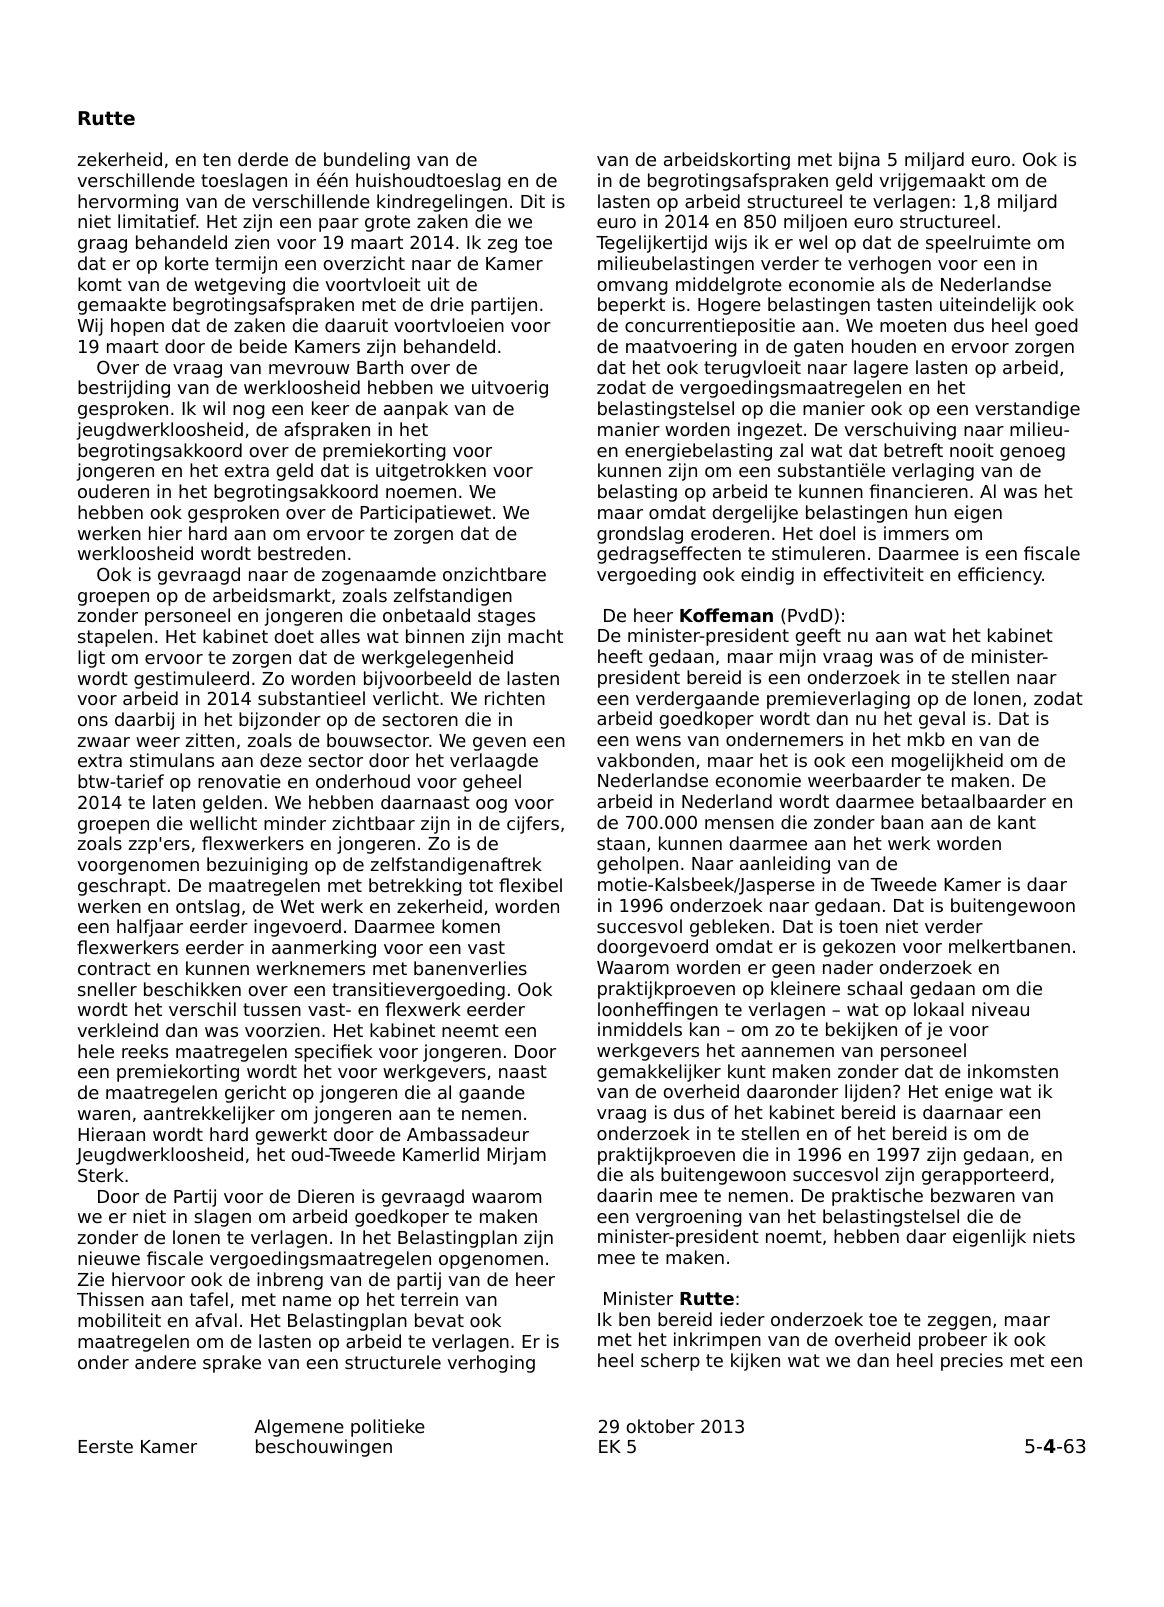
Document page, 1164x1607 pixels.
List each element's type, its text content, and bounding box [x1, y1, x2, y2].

text Ook is gevraagd naar de zogenaamde onzichtbare groepen op de arbeidsmarkt, zoals zelfstandigen zonder personeel en jongeren die onbetaald stages stapelen. Het kabinet doet alles wat binnen zijn macht ligt om ervoor te zorgen dat de werkgelegenheid wordt gestimuleerd. Zo worden bijvoorbeeld de lasten voor arbeid in 2014 substantieel verlicht. We richten ons daarbij in het bijzonder op de sectoren die in zwaar weer zitten, zoals de bouwsector. We geven een extra stimulans aan deze sector door het verlaagde btw-tarief op renovatie en onderhoud voor geheel 2014 te laten gelden. We hebben daarnaast oog voor groepen die wellicht minder zichtbaar zijn in de cijfers, zoals zzp'ers, flexwerkers en jongeren. Zo is de voorgenomen bezuiniging op de zelfstandigenaftrek geschrapt. De maatregelen met betrekking tot flexibel werken en ontslag, de Wet werk en zekerheid, worden een halfjaar eerder ingevoerd. Daarmee komen flexwerkers eerder in aanmerking voor een vast contract en kunnen werknemers met banenverlies sneller beschikken over een transitievergoeding. Ook wordt het verschil tussen vast- en flexwerk eerder verkleind dan was voorzien. Het kabinet neemt een hele reeks maatregelen specifiek voor jongeren. Door een premiekorting wordt het voor werkgevers, naast de maatregelen gericht op jongeren die al gaande waren, aantrekkelijker om jongeren aan te nemen. Hieraan wordt hard gewerkt door de Ambassadeur Jeugdwerkloosheid, het oud-Tweede Kamerlid Mirjam Sterk. [77, 565, 567, 1187]
text Minister Rutte: [596, 1289, 1087, 1309]
text Ik ben bereid ieder onderzoek toe te zeggen, maar met het inkrimpen van de overheid probeer ik ook heel scherp te kijken wat we dan heel precies met een [596, 1309, 1087, 1372]
text van de arbeidskorting met bijna 5 miljard euro. Ook is in de begrotingsafspraken geld vrijgemaakt om de lasten op arbeid structureel te verlagen: 1,8 miljard euro in 2014 en 850 miljoen euro structureel. Tegelijkertijd wijs ik er wel op dat de speelruimte om milieubelastingen verder te verhogen voor een in omvang middelgrote economie als de Nederlandse beperkt is. Hogere belastingen tasten uiteindelijk ook de concurrentiepositie aan. We moeten dus heel goed de maatvoering in de gaten houden en ervoor zorgen dat het ook terugvloeit naar lagere lasten op arbeid, zodat de vergoedingsmaatregelen en het belastingstelsel op die manier ook op een verstandige manier worden ingezet. De verschuiving naar milieu- en energiebelasting zal wat dat betreft nooit genoeg kunnen zijn om een substantiële verlaging van de belasting op arbeid te kunnen financieren. Al was het maar omdat dergelijke belastingen hun eigen grondslag eroderen. Het doel is immers om gedragseffecten te stimuleren. Daarmee is een fiscale vergoeding ook eindig in effectiviteit en efficiency. [596, 150, 1087, 586]
text Over de vraag van mevrouw Barth over de bestrijding van de werkloosheid hebben we uitvoerig gesproken. Ik wil nog een keer de aanpak van de jeugdwerkloosheid, de afspraken in het begrotingsakkoord over de premiekorting voor jongeren en het extra geld dat is uitgetrokken voor ouderen in het begrotingsakkoord noemen. We hebben ook gesproken over de Participatiewet. We werken hier hard aan om ervoor te zorgen dat de werkloosheid wordt bestreden. [77, 357, 567, 565]
text De heer Koffeman (PvdD): [596, 606, 1087, 626]
text Door de Partij voor de Dieren is gevraagd waarom we er niet in slagen om arbeid goedkoper te maken zonder de lonen te verlagen. In het Belastingplan zijn nieuwe fiscale vergoedingsmaatregelen opgenomen. Zie hiervoor ook de inbreng van de partij van de heer Thissen aan tafel, met name op het terrein van mobiliteit en afval. Het Belastingplan bevat ook maatregelen om de lasten op arbeid te verlagen. Er is onder andere sprake van een structurele verhoging [77, 1187, 567, 1373]
text zekerheid, en ten derde de bundeling van de verschillende toeslagen in één huishoudtoeslag en de hervorming van de verschillende kindregelingen. Dit is niet limitatief. Het zijn een paar grote zaken die we graag behandeld zien voor 19 maart 2014. Ik zeg toe dat er op korte termijn een overzicht naar de Kamer komt van de wetgeving die voortvloeit uit de gemaakte begrotingsafspraken met de drie partijen. Wij hopen dat de zaken die daaruit voortvloeien voor 19 maart door de beide Kamers zijn behandeld. [77, 150, 567, 357]
text De minister-president geeft nu aan wat het kabinet heeft gedaan, maar mijn vraag was of de minister-president bereid is een onderzoek in te stellen naar een verdergaande premieverlaging op de lonen, zodat arbeid goedkoper wordt dan nu het geval is. Dat is een wens van ondernemers in het mkb en van de vakbonden, maar het is ook een mogelijkheid om de Nederlandse economie weerbaarder te maken. De arbeid in Nederland wordt daarmee betaalbaarder en de 700.000 mensen die zonder baan aan de kant staan, kunnen daarmee aan het werk worden geholpen. Naar aanleiding van de motie-Kalsbeek/Jasperse in de Tweede Kamer is daar in 1996 onderzoek naar gedaan. Dat is buitengewoon succesvol gebleken. Dat is toen niet verder doorgevoerd omdat er is gekozen voor melkertbanen. Waarom worden er geen nader onderzoek en praktijkproeven op kleinere schaal gedaan om die loonheffingen te verlagen – wat op lokaal niveau inmiddels kan – om zo te bekijken of je voor werkgevers het aannemen van personeel gemakkelijker kunt maken zonder dat de inkomsten van de overheid daaronder lijden? Het enige wat ik vraag is dus of het kabinet bereid is daarnaar een onderzoek in te stellen en of het bereid is om de praktijkproeven die in 1996 en 1997 zijn gedaan, en die als buitengewoon succesvol zijn gerapporteerd, daarin mee te nemen. De praktische bezwaren van een vergroening van het belastingstelsel die de minister-president noemt, hebben daar eigenlijk niets mee te maken. [596, 626, 1087, 1269]
